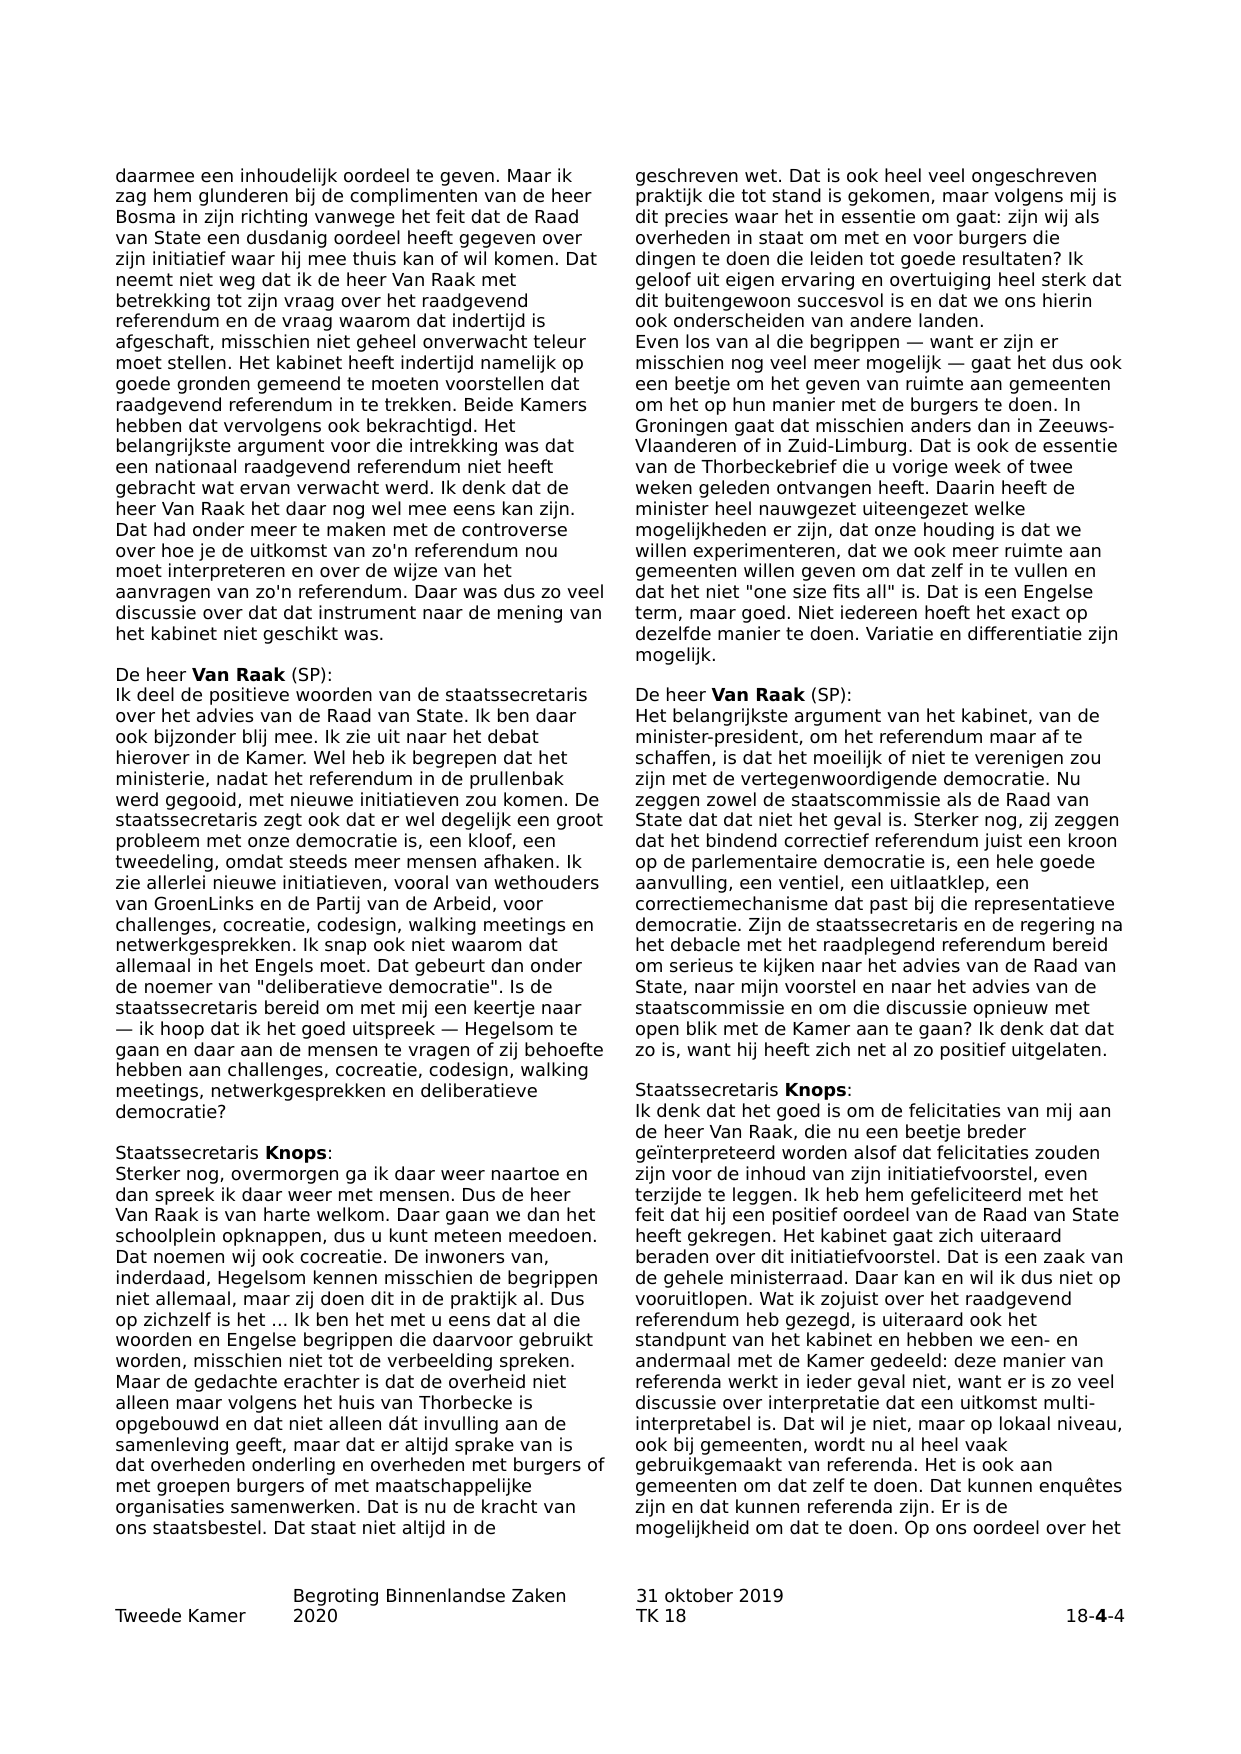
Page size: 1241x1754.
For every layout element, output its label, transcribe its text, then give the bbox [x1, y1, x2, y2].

text De heer Van Raak (SP): [115, 664, 605, 685]
text De heer Van Raak (SP): [635, 685, 1125, 706]
text Ik deel de positieve woorden van de staatssecretaris over het advies van de Raad van State. Ik ben daar ook bijzonder blij mee. Ik zie uit naar het debat hierover in de Kamer. Wel heb ik begrepen dat het ministerie, nadat het referendum in de prullenbak werd gegooid, met nieuwe initiatieven zou komen. De staatssecretaris zegt ook dat er wel degelijk een groot probleem met onze democratie is, een kloof, een tweedeling, omdat steeds meer mensen afhaken. Ik zie allerlei nieuwe initiatieven, vooral van wethouders van GroenLinks en de Partij van de Arbeid, voor challenges, cocreatie, codesign, walking meetings en netwerkgesprekken. Ik snap ook niet waarom dat allemaal in het Engels moet. Dat gebeurt dan onder de noemer van "deliberatieve democratie". Is de staatssecretaris bereid om met mij een keertje naar — ik hoop dat ik het goed uitspreek — Hegelsom te gaan en daar aan de mensen te vragen of zij behoefte hebben aan challenges, cocreatie, codesign, walking meetings, netwerkgesprekken en deliberatieve democratie? [115, 685, 605, 1123]
text Ik denk dat het goed is om de felicitaties van mij aan de heer Van Raak, die nu een beetje breder geïnterpreteerd worden alsof dat felicitaties zouden zijn voor de inhoud van zijn initiatiefvoorstel, even terzijde te leggen. Ik heb hem gefeliciteerd met het feit dat hij een positief oordeel van de Raad van State heeft gekregen. Het kabinet gaat zich uiteraard beraden over dit initiatiefvoorstel. Dat is een zaak van de gehele ministerraad. Daar kan en wil ik dus niet op vooruitlopen. Wat ik zojuist over het raadgevend referendum heb gezegd, is uiteraard ook het standpunt van het kabinet en hebben we een- en andermaal met de Kamer gedeeld: deze manier van referenda werkt in ieder geval niet, want er is zo veel discussie over interpretatie dat een uitkomst multi-interpretabel is. Dat wil je niet, maar op lokaal niveau, ook bij gemeenten, wordt nu al heel vaak gebruikgemaakt van referenda. Het is ook aan gemeenten om dat zelf te doen. Dat kunnen enquêtes zijn en dat kunnen referenda zijn. Er is de mogelijkheid om dat te doen. Op ons oordeel over het [635, 1101, 1125, 1538]
text Het belangrijkste argument van het kabinet, van de minister-president, om het referendum maar af te schaffen, is dat het moeilijk of niet te verenigen zou zijn met de vertegenwoordigende democratie. Nu zeggen zowel de staatscommissie als de Raad van State dat dat niet het geval is. Sterker nog, zij zeggen dat het bindend correctief referendum juist een kroon op de parlementaire democratie is, een hele goede aanvulling, een ventiel, een uitlaatklep, een correctiemechanisme dat past bij die representatieve democratie. Zijn de staatssecretaris en de regering na het debacle met het raadplegend referendum bereid om serieus te kijken naar het advies van de Raad van State, naar mijn voorstel en naar het advies van de staatscommissie en om die discussie opnieuw met open blik met de Kamer aan te gaan? Ik denk dat dat zo is, want hij heeft zich net al zo positief uitgelaten. [635, 706, 1125, 1060]
text daarmee een inhoudelijk oordeel te geven. Maar ik zag hem glunderen bij de complimenten van de heer Bosma in zijn richting vanwege het feit dat de Raad van State een dusdanig oordeel heeft gegeven over zijn initiatief waar hij mee thuis kan of wil komen. Dat neemt niet weg dat ik de heer Van Raak met betrekking tot zijn vraag over het raadgevend referendum en de vraag waarom dat indertijd is afgeschaft, misschien niet geheel onverwacht teleur moet stellen. Het kabinet heeft indertijd namelijk op goede gronden gemeend te moeten voorstellen dat raadgevend referendum in te trekken. Beide Kamers hebben dat vervolgens ook bekrachtigd. Het belangrijkste argument voor die intrekking was dat een nationaal raadgevend referendum niet heeft gebracht wat ervan verwacht werd. Ik denk dat de heer Van Raak het daar nog wel mee eens kan zijn. Dat had onder meer te maken met de controverse over hoe je de uitkomst van zo'n referendum nou moet interpreteren en over de wijze van het aanvragen van zo'n referendum. Daar was dus zo veel discussie over dat dat instrument naar de mening van het kabinet niet geschikt was. [115, 165, 605, 644]
text Staatssecretaris Knops: [635, 1080, 1125, 1101]
text Staatssecretaris Knops: [115, 1143, 605, 1163]
text Sterker nog, overmorgen ga ik daar weer naartoe en dan spreek ik daar weer met mensen. Dus de heer Van Raak is van harte welkom. Daar gaan we dan het schoolplein opknappen, dus u kunt meteen meedoen. Dat noemen wij ook cocreatie. De inwoners van, inderdaad, Hegelsom kennen misschien de begrippen niet allemaal, maar zij doen dit in de praktijk al. Dus op zichzelf is het ... Ik ben het met u eens dat al die woorden en Engelse begrippen die daarvoor gebruikt worden, misschien niet tot de verbeelding spreken. Maar de gedachte erachter is dat de overheid niet alleen maar volgens het huis van Thorbecke is opgebouwd en dat niet alleen dát invulling aan de samenleving geeft, maar dat er altijd sprake van is dat overheden onderling en overheden met burgers of met groepen burgers of met maatschappelijke organisaties samenwerken. Dat is nu de kracht van ons staatsbestel. Dat staat niet altijd in de [115, 1163, 605, 1538]
text Even los van al die begrippen — want er zijn er misschien nog veel meer mogelijk — gaat het dus ook een beetje om het geven van ruimte aan gemeenten om het op hun manier met de burgers te doen. In Groningen gaat dat misschien anders dan in Zeeuws-Vlaanderen of in Zuid-Limburg. Dat is ook de essentie van de Thorbeckebrief die u vorige week of twee weken geleden ontvangen heeft. Daarin heeft de minister heel nauwgezet uiteengezet welke mogelijkheden er zijn, dat onze houding is dat we willen experimenteren, dat we ook meer ruimte aan gemeenten willen geven om dat zelf in te vullen en dat het niet "one size fits all" is. Dat is een Engelse term, maar goed. Niet iedereen hoeft het exact op dezelfde manier te doen. Variatie en differentiatie zijn mogelijk. [635, 332, 1125, 665]
text geschreven wet. Dat is ook heel veel ongeschreven praktijk die tot stand is gekomen, maar volgens mij is dit precies waar het in essentie om gaat: zijn wij als overheden in staat om met en voor burgers die dingen te doen die leiden tot goede resultaten? Ik geloof uit eigen ervaring en overtuiging heel sterk dat dit buitengewoon succesvol is en dat we ons hierin ook onderscheiden van andere landen. [635, 165, 1125, 332]
